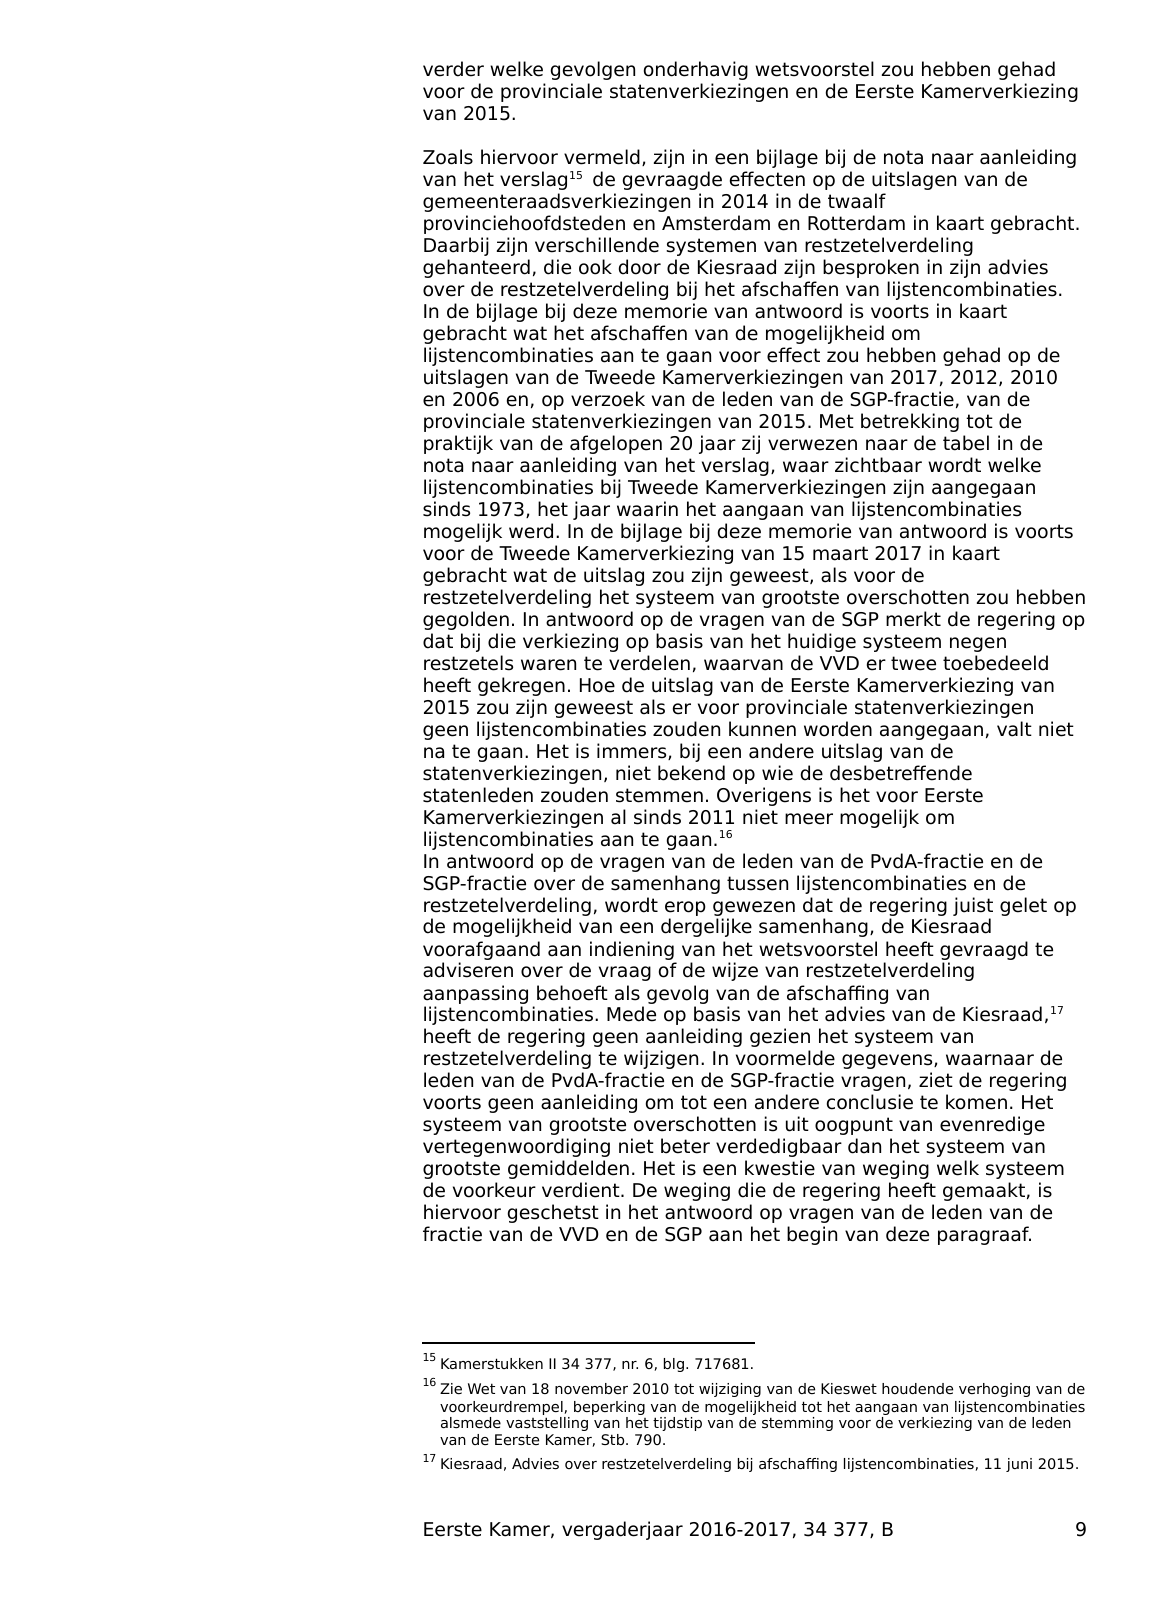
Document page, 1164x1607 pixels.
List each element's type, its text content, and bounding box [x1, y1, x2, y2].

text In antwoord op de vragen van de leden van de PvdA-fractie en de SGP-fractie over de samenhang tussen lijstencombinaties en de restzetelverdeling, wordt erop gewezen dat de regering juist gelet op de mogelijkheid van een dergelijke samenhang, de Kiesraad voorafgaand aan indiening van het wetsvoorstel heeft gevraagd te adviseren over de vraag of de wijze van restzetelverdeling aanpassing behoeft als gevolg van de afschaffing van lijstencombinaties. Mede op basis van het advies van de Kiesraad, heeft de regering geen aanleiding gezien het systeem van restzetelverdeling te wijzigen. In voormelde gegevens, waarnaar de leden van de PvdA-fractie en de SGP-fractie vragen, ziet de regering voorts geen aanleiding om tot een andere conclusie te komen. Het systeem van grootste overschotten is uit oogpunt van evenredige vertegenwoordiging niet beter verdedigbaar dan het systeem van grootste gemiddelden. Het is een kwestie van weging welk systeem de voorkeur verdient. De weging die de regering heeft gemaakt, is hiervoor geschetst in het antwoord op vragen van de leden van de fractie van de VVD en de SGP aan het begin van deze paragraaf. [422, 851, 1087, 1246]
text verder welke gevolgen onderhavig wetsvoorstel zou hebben gehad voor de provinciale statenverkiezingen en de Eerste Kamerverkiezing van 2015. [422, 59, 1087, 125]
text Zie Wet van 18 november 2010 tot wijziging van de Kieswet houdende verhoging van de voorkeurdrempel, beperking van de mogelijkheid tot het aangaan van lijstencombinaties alsmede vaststelling van het tijdstip van de stemming voor de verkiezing van de leden van de Eerste Kamer, Stb. 790. [422, 1377, 1087, 1449]
text Zoals hiervoor vermeld, zijn in een bijlage bij de nota naar aanleiding van het verslag de gevraagde effecten op de uitslagen van de gemeenteraadsverkiezingen in 2014 in de twaalf provinciehoofdsteden en Amsterdam en Rotterdam in kaart gebracht. Daarbij zijn verschillende systemen van restzetelverdeling gehanteerd, die ook door de Kiesraad zijn besproken in zijn advies over de restzetelverdeling bij het afschaffen van lijstencombinaties. In de bijlage bij deze memorie van antwoord is voorts in kaart gebracht wat het afschaffen van de mogelijkheid om lijstencombinaties aan te gaan voor effect zou hebben gehad op de uitslagen van de Tweede Kamerverkiezingen van 2017, 2012, 2010 en 2006 en, op verzoek van de leden van de SGP-fractie, van de provinciale statenverkiezingen van 2015. Met betrekking tot de praktijk van de afgelopen 20 jaar zij verwezen naar de tabel in de nota naar aanleiding van het verslag, waar zichtbaar wordt welke lijstencombinaties bij Tweede Kamerverkiezingen zijn aangegaan sinds 1973, het jaar waarin het aangaan van lijstencombinaties mogelijk werd. In de bijlage bij deze memorie van antwoord is voorts voor de Tweede Kamerverkiezing van 15 maart 2017 in kaart gebracht wat de uitslag zou zijn geweest, als voor de restzetelverdeling het systeem van grootste overschotten zou hebben gegolden. In antwoord op de vragen van de SGP merkt de regering op dat bij die verkiezing op basis van het huidige systeem negen restzetels waren te verdelen, waarvan de VVD er twee toebedeeld heeft gekregen. Hoe de uitslag van de Eerste Kamerverkiezing van 2015 zou zijn geweest als er voor provinciale statenverkiezingen geen lijstencombinaties zouden kunnen worden aangegaan, valt niet na te gaan. Het is immers, bij een andere uitslag van de statenverkiezingen, niet bekend op wie de desbetreffende statenleden zouden stemmen. Overigens is het voor Eerste Kamerverkiezingen al sinds 2011 niet meer mogelijk om lijstencombinaties aan te gaan. [422, 147, 1087, 851]
text Kiesraad, Advies over restzetelverdeling bij afschaffing lijstencombinaties, 11 juni 2015. [422, 1452, 1087, 1474]
text Kamerstukken II 34 377, nr. 6, blg. 717681. [422, 1352, 1087, 1374]
